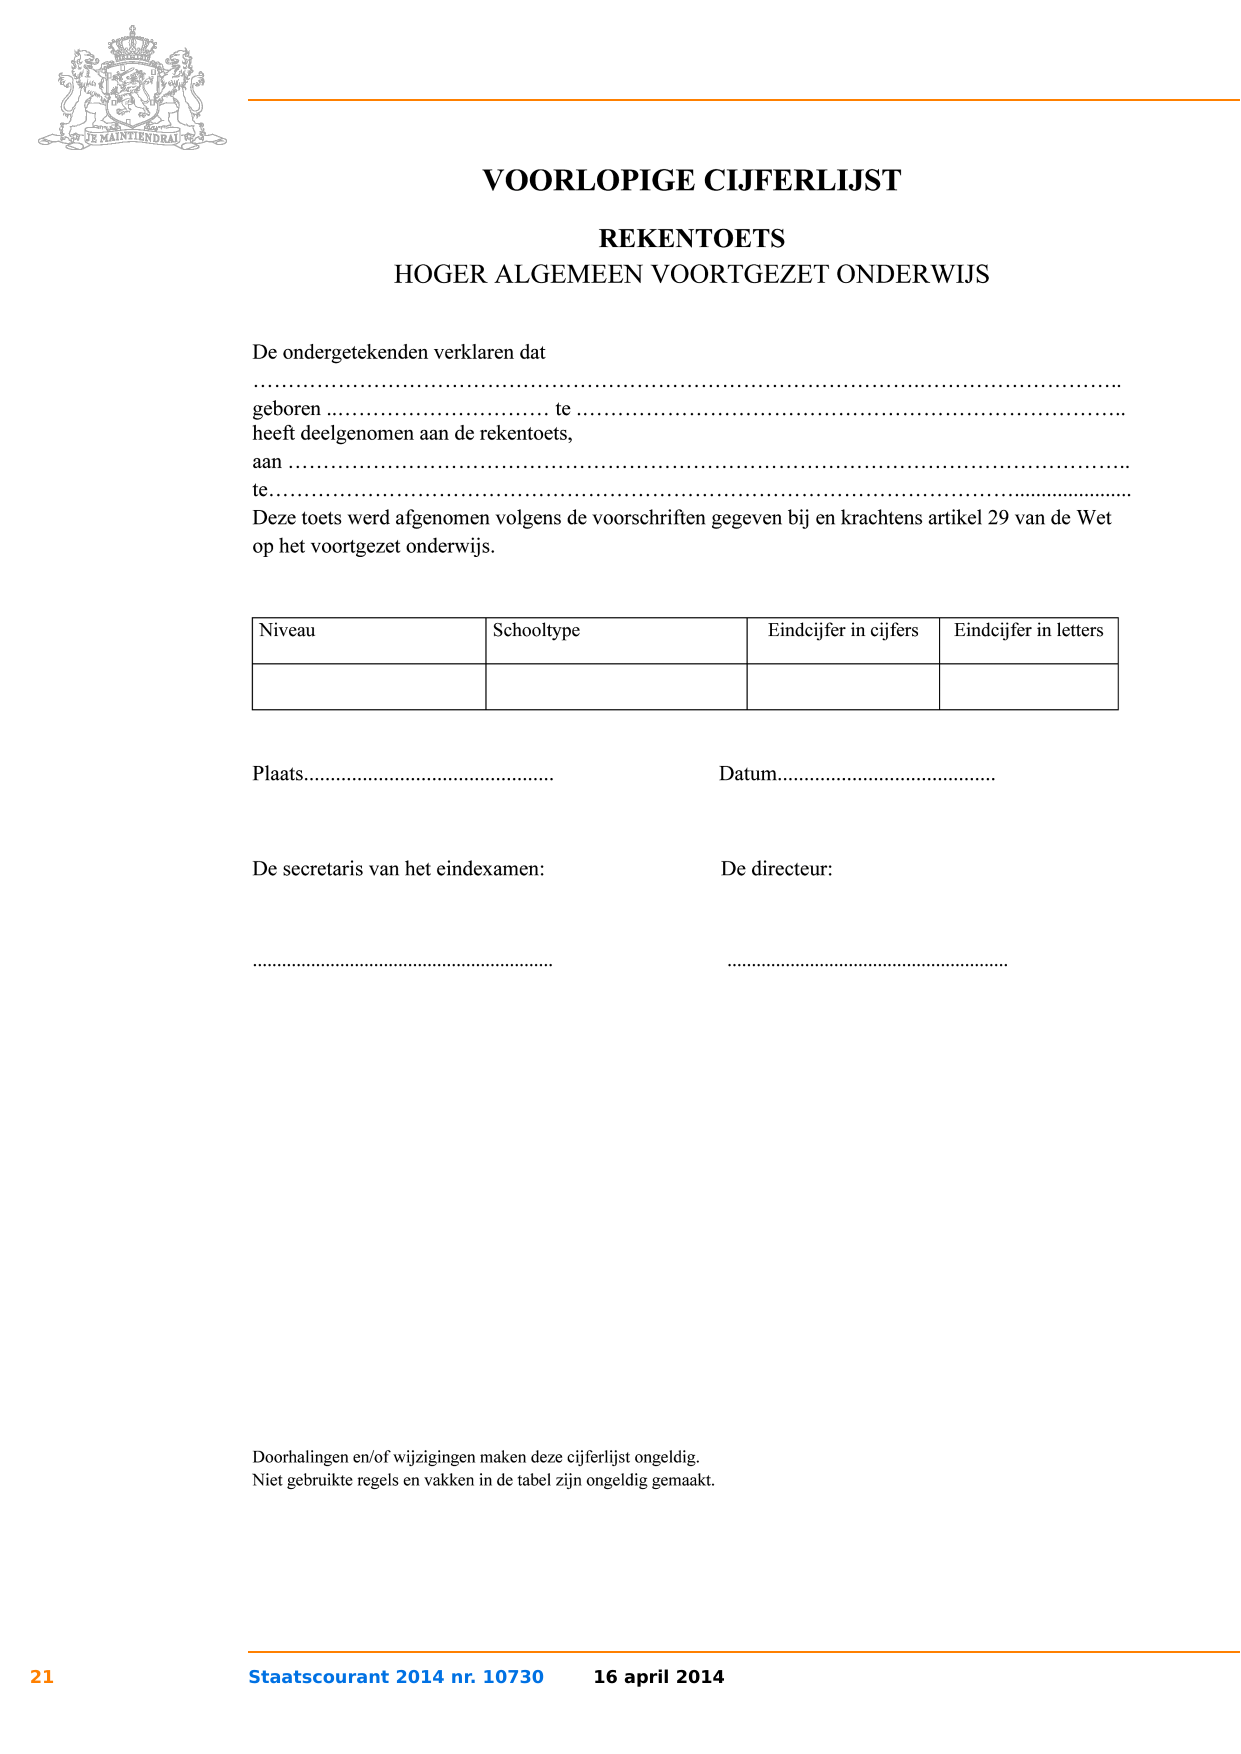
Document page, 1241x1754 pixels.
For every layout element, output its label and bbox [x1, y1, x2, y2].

picture [248, 155, 1134, 1502]
picture [38, 25, 227, 150]
